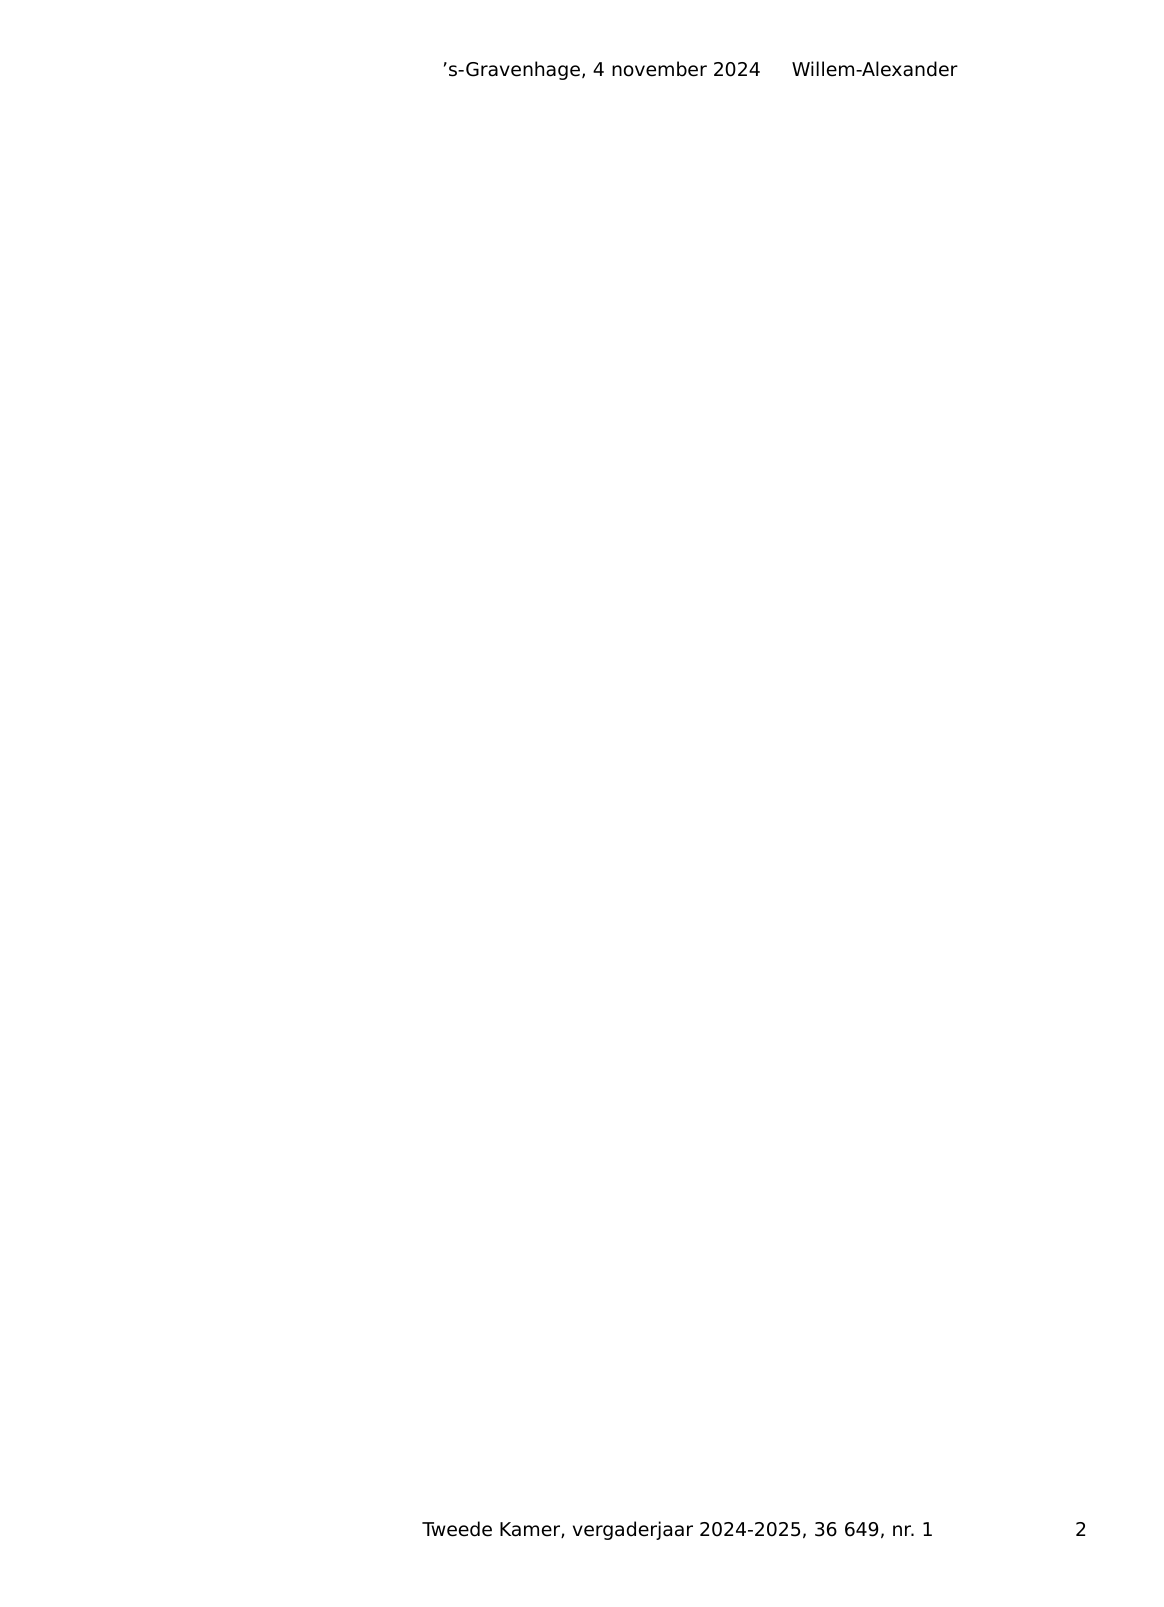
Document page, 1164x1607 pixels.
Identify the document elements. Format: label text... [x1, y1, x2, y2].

text ’s-Gravenhage, 4 november 2024 Willem-Alexander [422, 59, 1087, 81]
